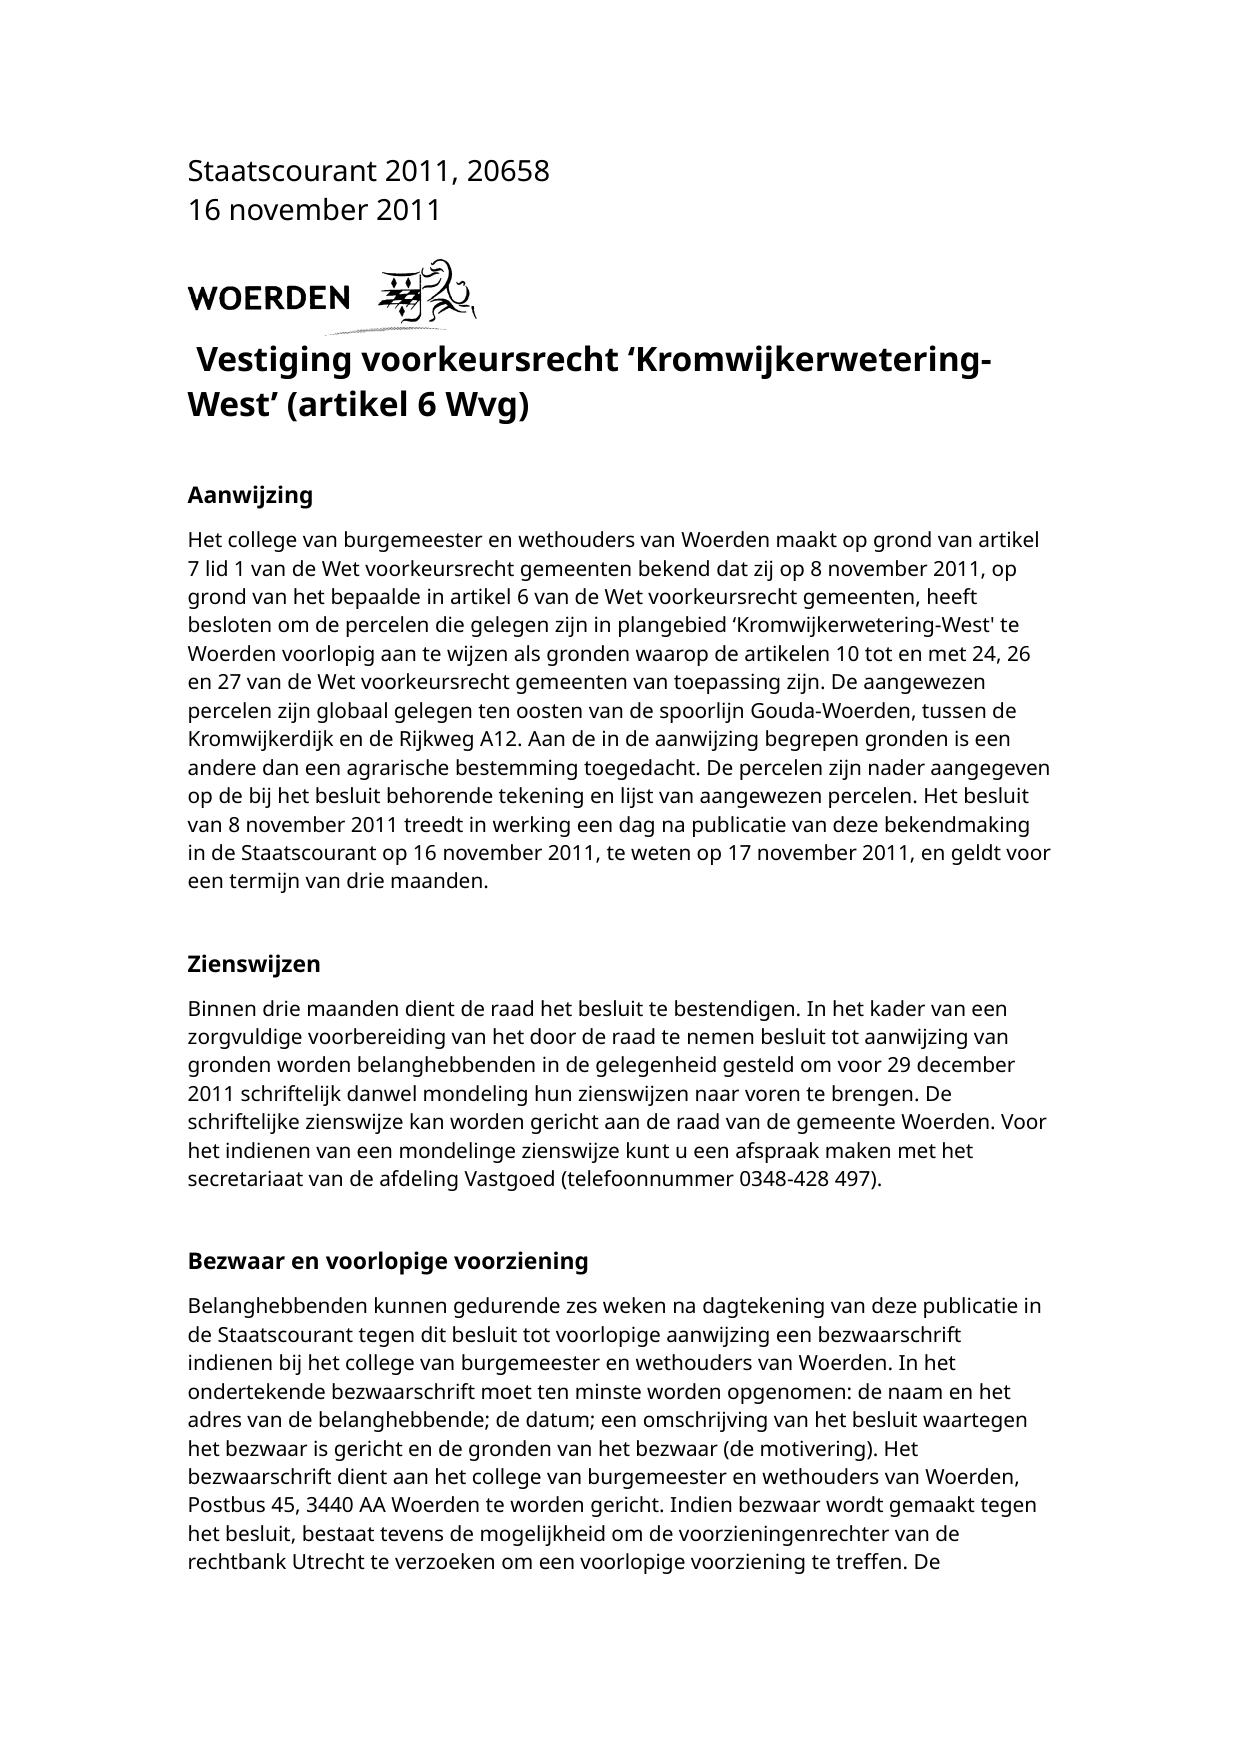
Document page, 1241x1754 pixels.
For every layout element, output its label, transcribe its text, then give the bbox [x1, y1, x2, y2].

subtitle Aanwijzing [187, 479, 1053, 510]
subtitle Bezwaar en voorlopige voorziening [187, 1245, 1053, 1277]
text Binnen drie maanden dient de raad het besluit te bestendigen. In het kader van een zorgvuldige voorbereiding van het door de raad te nemen besluit tot aanwijzing van gronden worden belanghebbenden in de gelegenheid gesteld om voor 29 december 2011 schriftelijk danwel mondeling hun zienswijzen naar voren te brengen. De schriftelijke zienswijze kan worden gericht aan de raad van de gemeente Woerden. Voor het indienen van een mondelinge zienswijze kunt u een afspraak maken met het secretariaat van de afdeling Vastgoed (telefoonnummer 0348-428 497). [187, 994, 1053, 1193]
text Het college van burgemeester en wethouders van Woerden maakt op grond van artikel 7 lid 1 van de Wet voorkeursrecht gemeenten bekend dat zij op 8 november 2011, op grond van het bepaalde in artikel 6 van de Wet voorkeursrecht gemeenten, heeft besloten om de percelen die gelegen zijn in plangebied ‘Kromwijkerwetering-West' te Woerden voorlopig aan te wijzen als gronden waarop de artikelen 10 tot en met 24, 26 en 27 van de Wet voorkeursrecht gemeenten van toepassing zijn. De aangewezen percelen zijn globaal gelegen ten oosten van de spoorlijn Gouda-Woerden, tussen de Kromwijkerdijk en de Rijkweg A12. Aan de in de aanwijzing begrepen gronden is een andere dan een agrarische bestemming toegedacht. De percelen zijn nader aangegeven op de bij het besluit behorende tekening en lijst van aangewezen percelen. Het besluit van 8 november 2011 treedt in werking een dag na publicatie van deze bekendmaking in de Staatscourant op 16 november 2011, te weten op 17 november 2011, en geldt voor een termijn van drie maanden. [187, 525, 1053, 895]
subtitle Vestiging voorkeursrecht ‘Kromwijkerwetering-West’ (artikel 6 Wvg) [187, 271, 1053, 427]
text Belanghebbenden kunnen gedurende zes weken na dagtekening van deze publicatie in de Staatscourant tegen dit besluit tot voorlopige aanwijzing een bezwaarschrift indienen bij het college van burgemeester en wethouders van Woerden. In het ondertekende bezwaarschrift moet ten minste worden opgenomen: de naam en het adres van de belanghebbende; de datum; een omschrijving van het besluit waartegen het bezwaar is gericht en de gronden van het bezwaar (de motivering). Het bezwaarschrift dient aan het college van burgemeester en wethouders van Woerden, Postbus 45, 3440 AA Woerden te worden gericht. Indien bezwaar wordt gemaakt tegen het besluit, bestaat tevens de mogelijkheid om de voorzieningenrechter van de rechtbank Utrecht te verzoeken om een voorlopige voorziening te treffen. De [187, 1292, 1053, 1576]
picture [187, 258, 477, 336]
text 16 november 2011 [187, 190, 1053, 229]
subtitle Zienswijzen [187, 947, 1053, 979]
text Staatscourant 2011, 20658 [187, 150, 1053, 190]
